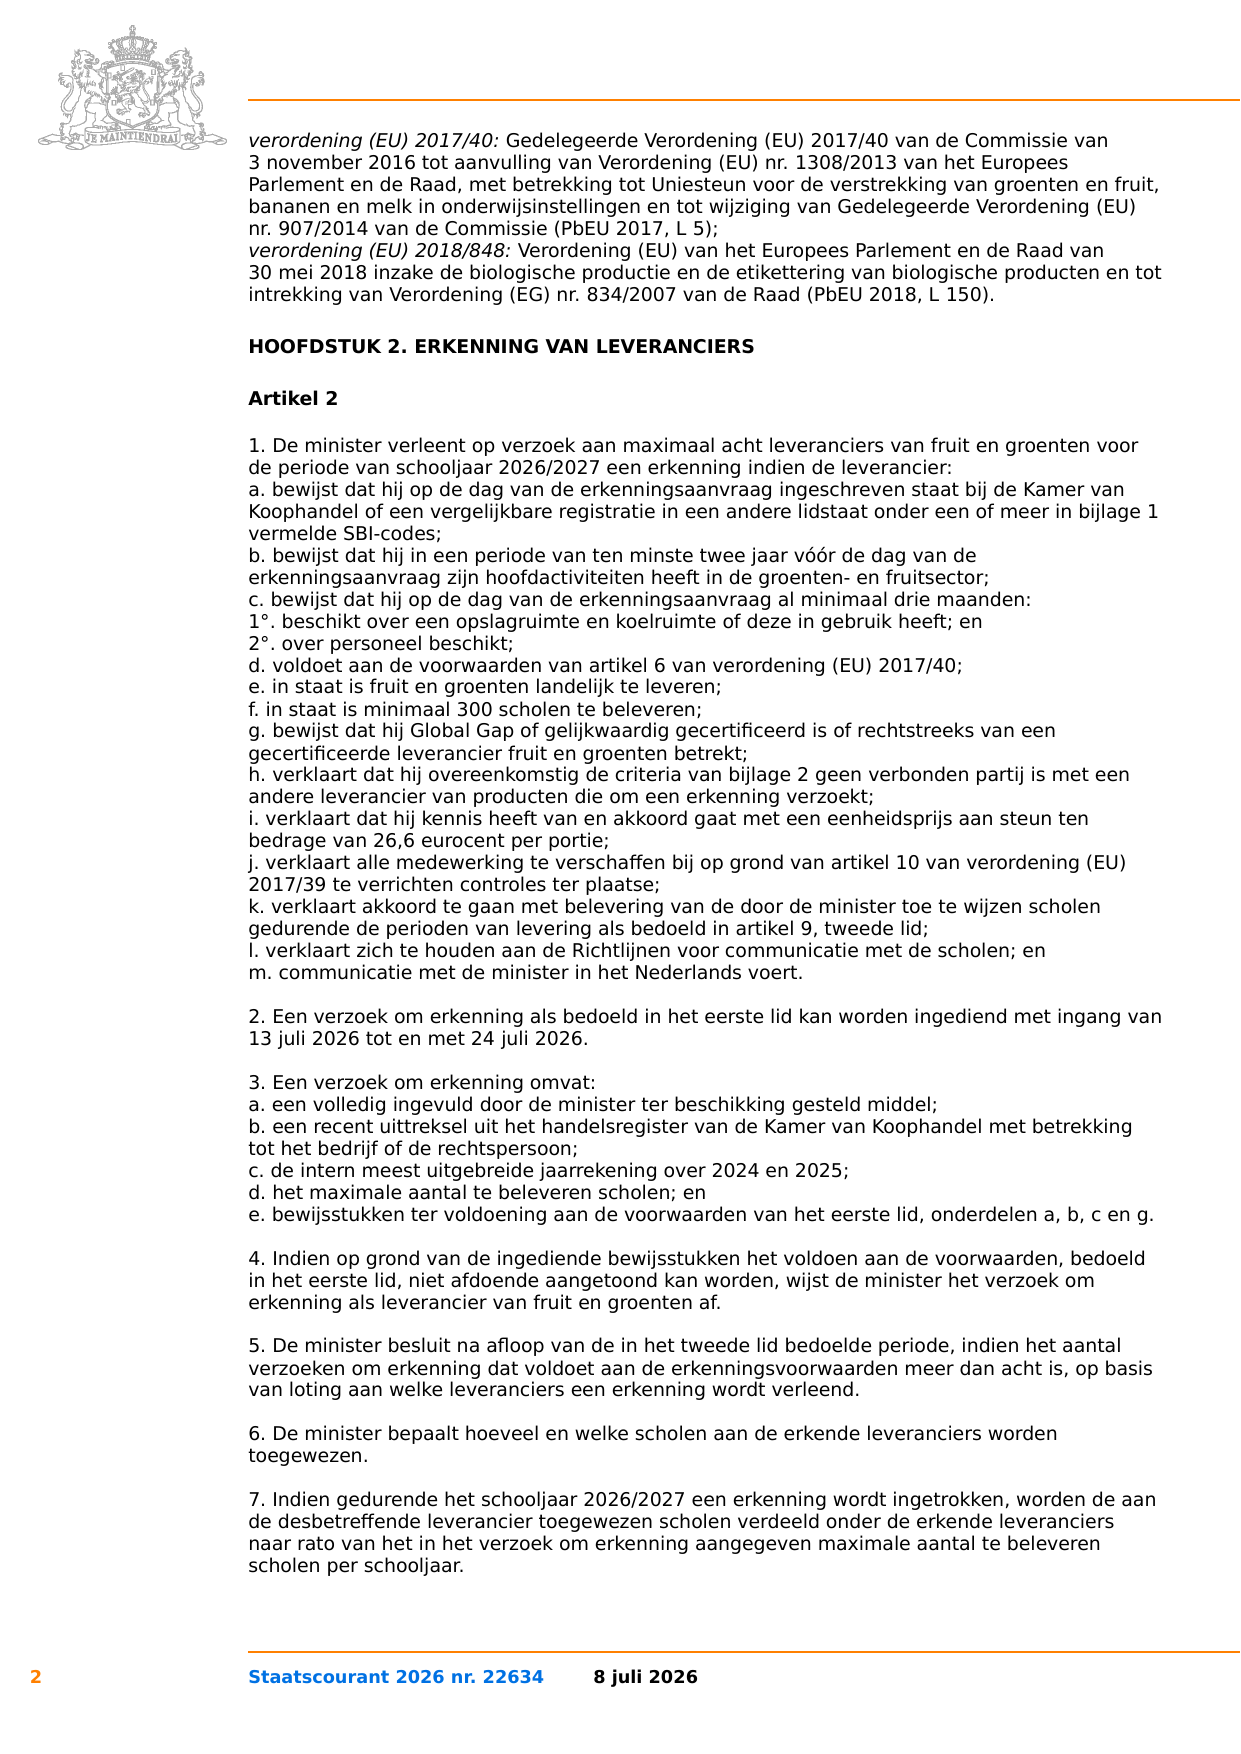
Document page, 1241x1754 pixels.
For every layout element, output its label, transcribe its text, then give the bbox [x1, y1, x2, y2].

text 2°. over personeel beschikt; [248, 632, 1163, 654]
subtitle HOOFDSTUK 2. ERKENNING VAN LEVERANCIERS [248, 336, 1163, 358]
text e. bewijsstukken ter voldoening aan de voorwaarden van het eerste lid, onderdelen a, b, c en g. [248, 1204, 1163, 1226]
picture [38, 25, 227, 150]
text b. bewijst dat hij in een periode van ten minste twee jaar vóór de dag van de erkenningsaanvraag zijn hoofdactiviteiten heeft in de groenten- en fruitsector; [248, 544, 1163, 588]
subtitle Artikel 2 [248, 388, 1163, 410]
text i. verklaart dat hij kennis heeft van en akkoord gaat met een eenheidsprijs aan steun ten bedrage van 26,6 eurocent per portie; [248, 808, 1163, 852]
text k. verklaart akkoord te gaan met belevering van de door de minister toe te wijzen scholen gedurende de perioden van levering als bedoeld in artikel 9, tweede lid; [248, 896, 1163, 940]
text d. voldoet aan de voorwaarden van artikel 6 van verordening (EU) 2017/40; [248, 654, 1163, 676]
text verordening (EU) 2018/848: Verordening (EU) van het Europees Parlement en de Raad van 30 mei 2018 inzake de biologische productie en de etikettering van biologische producten en tot intrekking van Verordening (EG) nr. 834/2007 van de Raad (PbEU 2018, L 150). [248, 240, 1163, 306]
text 1. De minister verleent op verzoek aan maximaal acht leveranciers van fruit en groenten voor de periode van schooljaar 2026/2027 een erkenning indien de leverancier: [248, 435, 1163, 479]
text d. het maximale aantal te beleveren scholen; en [248, 1182, 1163, 1204]
text b. een recent uittreksel uit het handelsregister van de Kamer van Koophandel met betrekking tot het bedrijf of de rechtspersoon; [248, 1116, 1163, 1160]
text 4. Indien op grond van de ingediende bewijsstukken het voldoen aan de voorwaarden, bedoeld in het eerste lid, niet afdoende aangetoond kan worden, wijst de minister het verzoek om erkenning als leverancier van fruit en groenten af. [248, 1248, 1163, 1313]
text a. bewijst dat hij op de dag van de erkenningsaanvraag ingeschreven staat bij de Kamer van Koophandel of een vergelijkbare registratie in een andere lidstaat onder een of meer in bijlage 1 vermelde SBI-codes; [248, 479, 1163, 544]
text 3. Een verzoek om erkenning omvat: [248, 1072, 1163, 1094]
text g. bewijst dat hij Global Gap of gelijkwaardig gecertificeerd is of rechtstreeks van een gecertificeerde leverancier fruit en groenten betrekt; [248, 720, 1163, 764]
text j. verklaart alle medewerking te verschaffen bij op grond van artikel 10 van verordening (EU) 2017/39 te verrichten controles ter plaatse; [248, 852, 1163, 896]
text h. verklaart dat hij overeenkomstig de criteria van bijlage 2 geen verbonden partij is met een andere leverancier van producten die om een erkenning verzoekt; [248, 764, 1163, 808]
text 7. Indien gedurende het schooljaar 2026/2027 een erkenning wordt ingetrokken, worden de aan de desbetreffende leverancier toegewezen scholen verdeeld onder de erkende leveranciers naar rato van het in het verzoek om erkenning aangegeven maximale aantal te beleveren scholen per schooljaar. [248, 1489, 1163, 1577]
text m. communicatie met de minister in het Nederlands voert. [248, 962, 1163, 984]
text 6. De minister bepaalt hoeveel en welke scholen aan de erkende leveranciers worden toegewezen. [248, 1423, 1163, 1467]
text 5. De minister besluit na afloop van de in het tweede lid bedoelde periode, indien het aantal verzoeken om erkenning dat voldoet aan de erkenningsvoorwaarden meer dan acht is, op basis van loting aan welke leveranciers een erkenning wordt verleend. [248, 1335, 1163, 1401]
text a. een volledig ingevuld door de minister ter beschikking gesteld middel; [248, 1094, 1163, 1116]
text c. bewijst dat hij op de dag van de erkenningsaanvraag al minimaal drie maanden: [248, 588, 1163, 611]
text c. de intern meest uitgebreide jaarrekening over 2024 en 2025; [248, 1160, 1163, 1182]
text e. in staat is fruit en groenten landelijk te leveren; [248, 676, 1163, 698]
text 2. Een verzoek om erkenning als bedoeld in het eerste lid kan worden ingediend met ingang van 13 juli 2026 tot en met 24 juli 2026. [248, 1006, 1163, 1050]
text 1°. beschikt over een opslagruimte en koelruimte of deze in gebruik heeft; en [248, 611, 1163, 632]
text l. verklaart zich te houden aan de Richtlijnen voor communicatie met de scholen; en [248, 940, 1163, 962]
text verordening (EU) 2017/40: Gedelegeerde Verordening (EU) 2017/40 van de Commissie van 3 november 2016 tot aanvulling van Verordening (EU) nr. 1308/2013 van het Europees Parlement en de Raad, met betrekking tot Uniesteun voor de verstrekking van groenten en fruit, bananen en melk in onderwijsinstellingen en tot wijziging van Gedelegeerde Verordening (EU) nr. 907/2014 van de Commissie (PbEU 2017, L 5); [248, 130, 1163, 240]
text f. in staat is minimaal 300 scholen te beleveren; [248, 698, 1163, 720]
